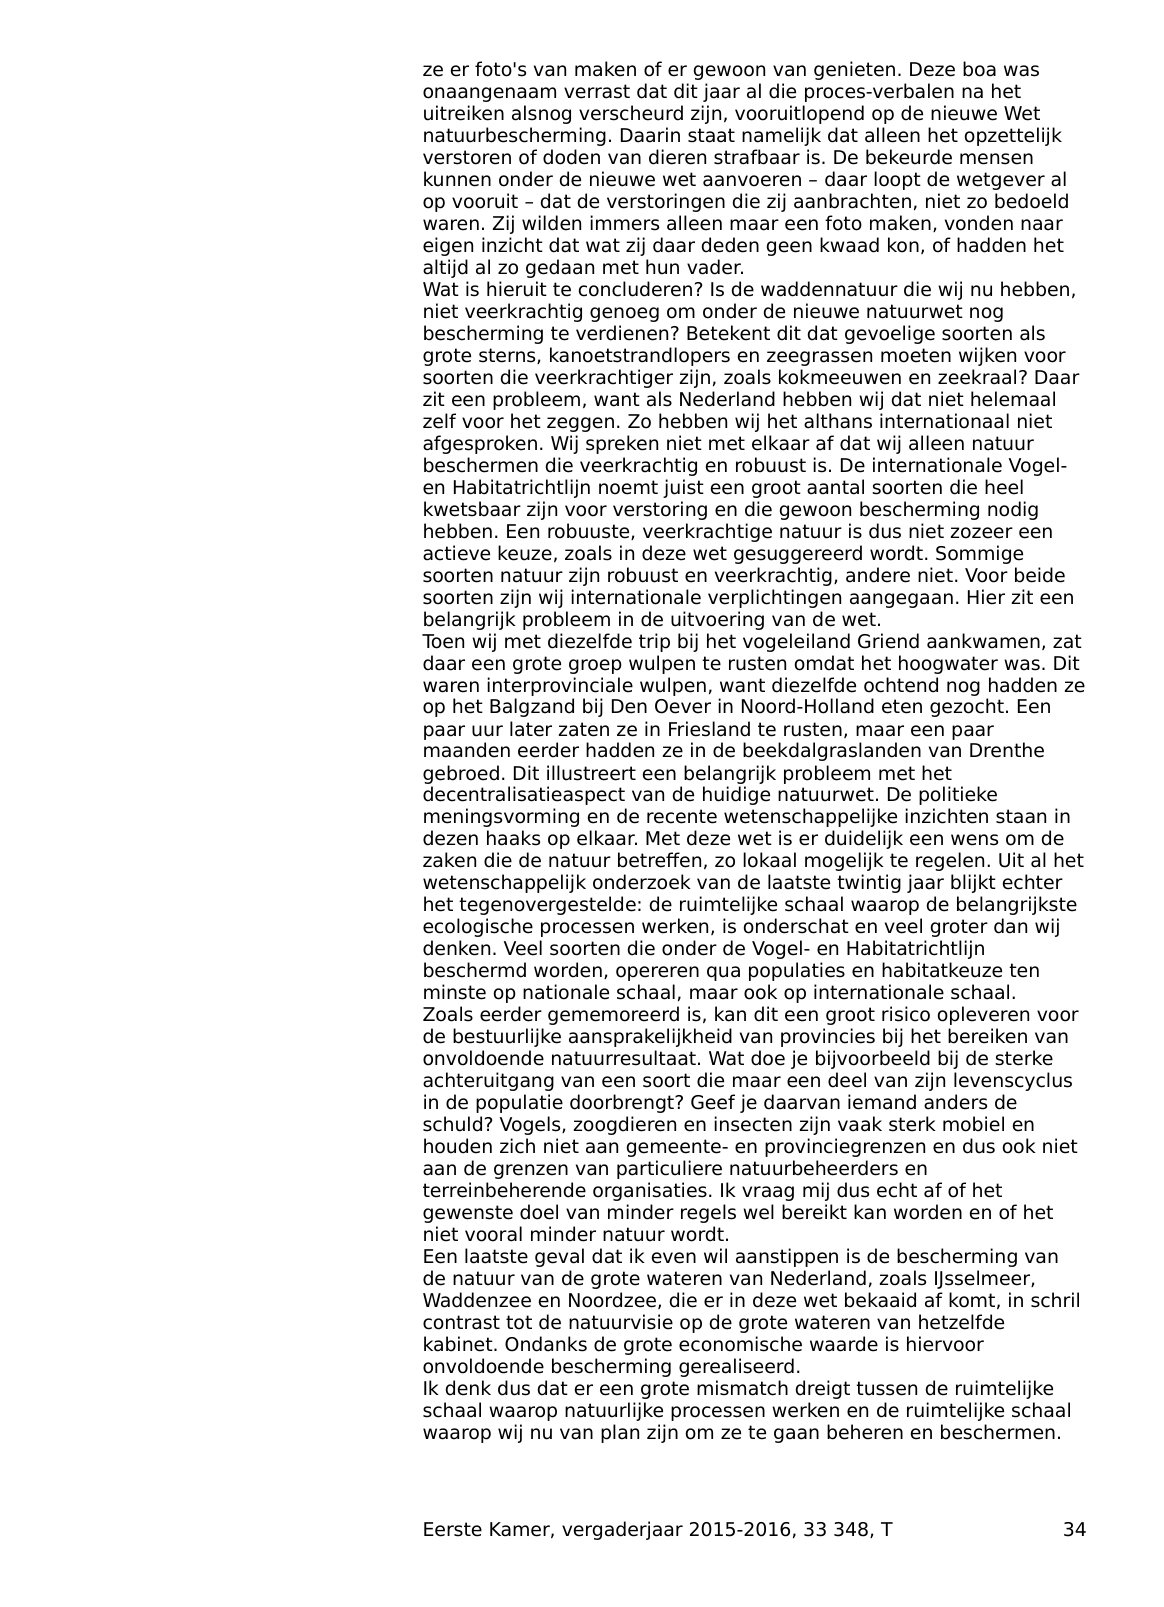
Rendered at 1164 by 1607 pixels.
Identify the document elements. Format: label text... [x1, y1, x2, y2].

text Wat is hieruit te concluderen? Is de waddennatuur die wij nu hebben, niet veerkrachtig genoeg om onder de nieuwe natuurwet nog bescherming te verdienen? Betekent dit dat gevoelige soorten als grote sterns, kanoetstrandlopers en zeegrassen moeten wijken voor soorten die veerkrachtiger zijn, zoals kokmeeuwen en zeekraal? Daar zit een probleem, want als Nederland hebben wij dat niet helemaal zelf voor het zeggen. Zo hebben wij het althans internationaal niet afgesproken. Wij spreken niet met elkaar af dat wij alleen natuur beschermen die veerkrachtig en robuust is. De internationale Vogel- en Habitatrichtlijn noemt juist een groot aantal soorten die heel kwetsbaar zijn voor verstoring en die gewoon bescherming nodig hebben. Een robuuste, veerkrachtige natuur is dus niet zozeer een actieve keuze, zoals in deze wet gesuggereerd wordt. Sommige soorten natuur zijn robuust en veerkrachtig, andere niet. Voor beide soorten zijn wij internationale verplichtingen aangegaan. Hier zit een belangrijk probleem in de uitvoering van de wet. [422, 279, 1087, 631]
text ze er foto's van maken of er gewoon van genieten. Deze boa was onaangenaam verrast dat dit jaar al die proces-verbalen na het uitreiken alsnog verscheurd zijn, vooruitlopend op de nieuwe Wet natuurbescherming. Daarin staat namelijk dat alleen het opzettelijk verstoren of doden van dieren strafbaar is. De bekeurde mensen kunnen onder de nieuwe wet aanvoeren – daar loopt de wetgever al op vooruit – dat de verstoringen die zij aanbrachten, niet zo bedoeld waren. Zij wilden immers alleen maar een foto maken, vonden naar eigen inzicht dat wat zij daar deden geen kwaad kon, of hadden het altijd al zo gedaan met hun vader. [422, 59, 1087, 279]
text Toen wij met diezelfde trip bij het vogeleiland Griend aankwamen, zat daar een grote groep wulpen te rusten omdat het hoogwater was. Dit waren interprovinciale wulpen, want diezelfde ochtend nog hadden ze op het Balgzand bij Den Oever in Noord-Holland eten gezocht. Een paar uur later zaten ze in Friesland te rusten, maar een paar maanden eerder hadden ze in de beekdalgraslanden van Drenthe gebroed. Dit illustreert een belangrijk probleem met het decentralisatieaspect van de huidige natuurwet. De politieke meningsvorming en de recente wetenschappelijke inzichten staan in dezen haaks op elkaar. Met deze wet is er duidelijk een wens om de zaken die de natuur betreffen, zo lokaal mogelijk te regelen. Uit al het wetenschappelijk onderzoek van de laatste twintig jaar blijkt echter het tegenovergestelde: de ruimtelijke schaal waarop de belangrijkste ecologische processen werken, is onderschat en veel groter dan wij denken. Veel soorten die onder de Vogel- en Habitatrichtlijn beschermd worden, opereren qua populaties en habitatkeuze ten minste op nationale schaal, maar ook op internationale schaal. [422, 631, 1087, 1004]
text Een laatste geval dat ik even wil aanstippen is de bescherming van de natuur van de grote wateren van Nederland, zoals IJsselmeer, Waddenzee en Noordzee, die er in deze wet bekaaid af komt, in schril contrast tot de natuurvisie op de grote wateren van hetzelfde kabinet. Ondanks de grote economische waarde is hiervoor onvoldoende bescherming gerealiseerd. [422, 1246, 1087, 1378]
text Ik denk dus dat er een grote mismatch dreigt tussen de ruimtelijke schaal waarop natuurlijke processen werken en de ruimtelijke schaal waarop wij nu van plan zijn om ze te gaan beheren en beschermen. [422, 1378, 1087, 1444]
text Zoals eerder gememoreerd is, kan dit een groot risico opleveren voor de bestuurlijke aansprakelijkheid van provincies bij het bereiken van onvoldoende natuurresultaat. Wat doe je bijvoorbeeld bij de sterke achteruitgang van een soort die maar een deel van zijn levenscyclus in de populatie doorbrengt? Geef je daarvan iemand anders de schuld? Vogels, zoogdieren en insecten zijn vaak sterk mobiel en houden zich niet aan gemeente- en provinciegrenzen en dus ook niet aan de grenzen van particuliere natuurbeheerders en terreinbeherende organisaties. Ik vraag mij dus echt af of het gewenste doel van minder regels wel bereikt kan worden en of het niet vooral minder natuur wordt. [422, 1004, 1087, 1246]
